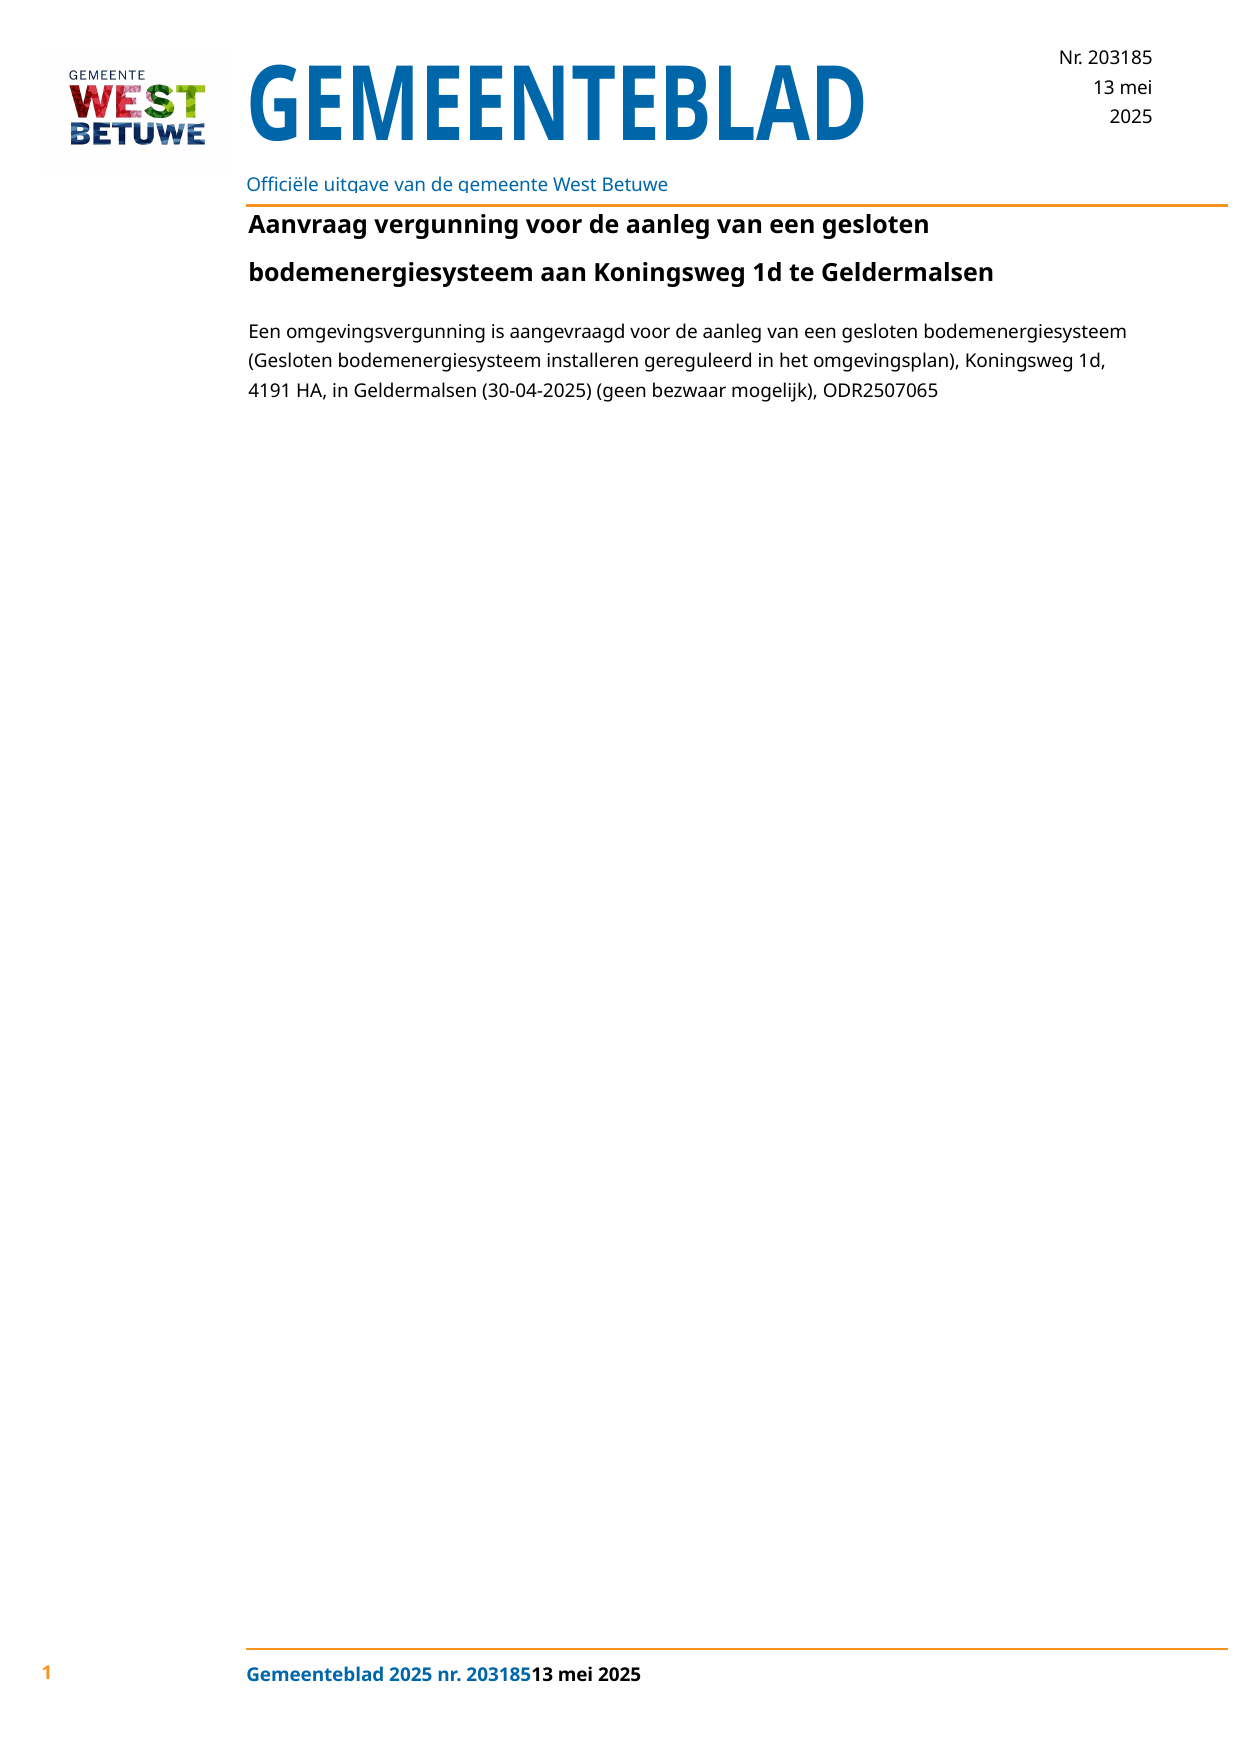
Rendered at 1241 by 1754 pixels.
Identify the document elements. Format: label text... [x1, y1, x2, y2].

text Een omgevingsvergunning is aangevraagd voor de aanleg van een gesloten bodemenergiesysteem (Gesloten bodemenergiesysteem installeren gereguleerd in het omgevingsplan), Koningsweg 1d, 4191 HA, in Geldermalsen (30-04-2025) (geen bezwaar mogelijk), ODR2507065 [248, 318, 1152, 403]
text Aanvraag vergunning voor de aanleg van een gesloten bodemenergiesysteem aan Koningsweg 1d te Geldermalsen [248, 207, 1152, 288]
picture [41, 47, 231, 172]
